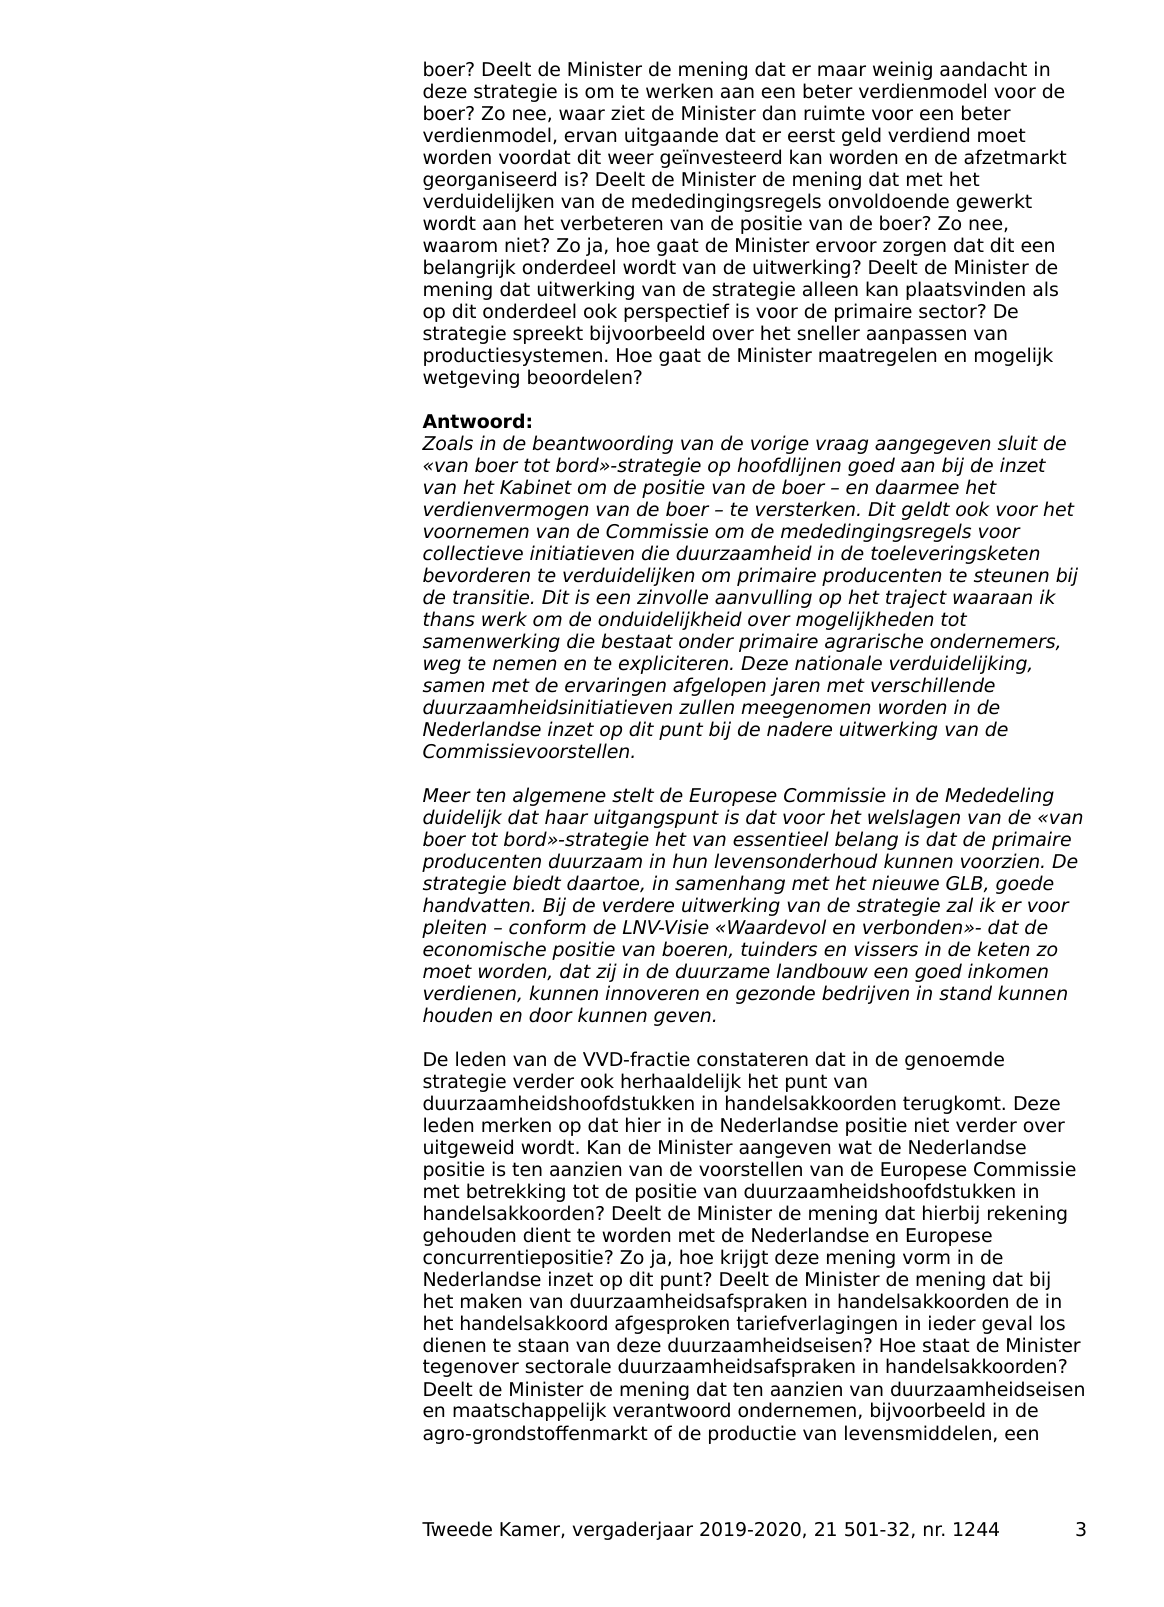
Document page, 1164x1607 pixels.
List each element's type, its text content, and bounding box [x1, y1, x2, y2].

text De leden van de VVD-fractie constateren dat in de genoemde strategie verder ook herhaaldelijk het punt van duurzaamheidshoofdstukken in handelsakkoorden terugkomt. Deze leden merken op dat hier in de Nederlandse positie niet verder over uitgeweid wordt. Kan de Minister aangeven wat de Nederlandse positie is ten aanzien van de voorstellen van de Europese Commissie met betrekking tot de positie van duurzaamheidshoofdstukken in handelsakkoorden? Deelt de Minister de mening dat hierbij rekening gehouden dient te worden met de Nederlandse en Europese concurrentiepositie? Zo ja, hoe krijgt deze mening vorm in de Nederlandse inzet op dit punt? Deelt de Minister de mening dat bij het maken van duurzaamheidsafspraken in handelsakkoorden de in het handelsakkoord afgesproken tariefverlagingen in ieder geval los dienen te staan van deze duurzaamheidseisen? Hoe staat de Minister tegenover sectorale duurzaamheidsafspraken in handelsakkoorden? Deelt de Minister de mening dat ten aanzien van duurzaamheidseisen en maatschappelijk verantwoord ondernemen, bijvoorbeeld in de agro-grondstoffenmarkt of de productie van levensmiddelen, een [422, 1049, 1087, 1444]
text Meer ten algemene stelt de Europese Commissie in de Mededeling duidelijk dat haar uitgangspunt is dat voor het welslagen van de «van boer tot bord»-strategie het van essentieel belang is dat de primaire producenten duurzaam in hun levensonderhoud kunnen voorzien. De strategie biedt daartoe, in samenhang met het nieuwe GLB, goede handvatten. Bij de verdere uitwerking van de strategie zal ik er voor pleiten – conform de LNV-Visie «Waardevol en verbonden»- dat de economische positie van boeren, tuinders en vissers in de keten zo moet worden, dat zij in de duurzame landbouw een goed inkomen verdienen, kunnen innoveren en gezonde bedrijven in stand kunnen houden en door kunnen geven. [422, 785, 1087, 1027]
text Zoals in de beantwoording van de vorige vraag aangegeven sluit de «van boer tot bord»-strategie op hoofdlijnen goed aan bij de inzet van het Kabinet om de positie van de boer – en daarmee het verdienvermogen van de boer – te versterken. Dit geldt ook voor het voornemen van de Commissie om de mededingingsregels voor collectieve initiatieven die duurzaamheid in de toeleveringsketen bevorderen te verduidelijken om primaire producenten te steunen bij de transitie. Dit is een zinvolle aanvulling op het traject waaraan ik thans werk om de onduidelijkheid over mogelijkheden tot samenwerking die bestaat onder primaire agrarische ondernemers, weg te nemen en te expliciteren. Deze nationale verduidelijking, samen met de ervaringen afgelopen jaren met verschillende duurzaamheidsinitiatieven zullen meegenomen worden in de Nederlandse inzet op dit punt bij de nadere uitwerking van de Commissievoorstellen. [422, 433, 1087, 763]
text boer? Deelt de Minister de mening dat er maar weinig aandacht in deze strategie is om te werken aan een beter verdienmodel voor de boer? Zo nee, waar ziet de Minister dan ruimte voor een beter verdienmodel, ervan uitgaande dat er eerst geld verdiend moet worden voordat dit weer geïnvesteerd kan worden en de afzetmarkt georganiseerd is? Deelt de Minister de mening dat met het verduidelijken van de mededingingsregels onvoldoende gewerkt wordt aan het verbeteren van de positie van de boer? Zo nee, waarom niet? Zo ja, hoe gaat de Minister ervoor zorgen dat dit een belangrijk onderdeel wordt van de uitwerking? Deelt de Minister de mening dat uitwerking van de strategie alleen kan plaatsvinden als op dit onderdeel ook perspectief is voor de primaire sector? De strategie spreekt bijvoorbeeld over het sneller aanpassen van productiesystemen. Hoe gaat de Minister maatregelen en mogelijk wetgeving beoordelen? [422, 59, 1087, 389]
text Antwoord: [422, 411, 1087, 433]
